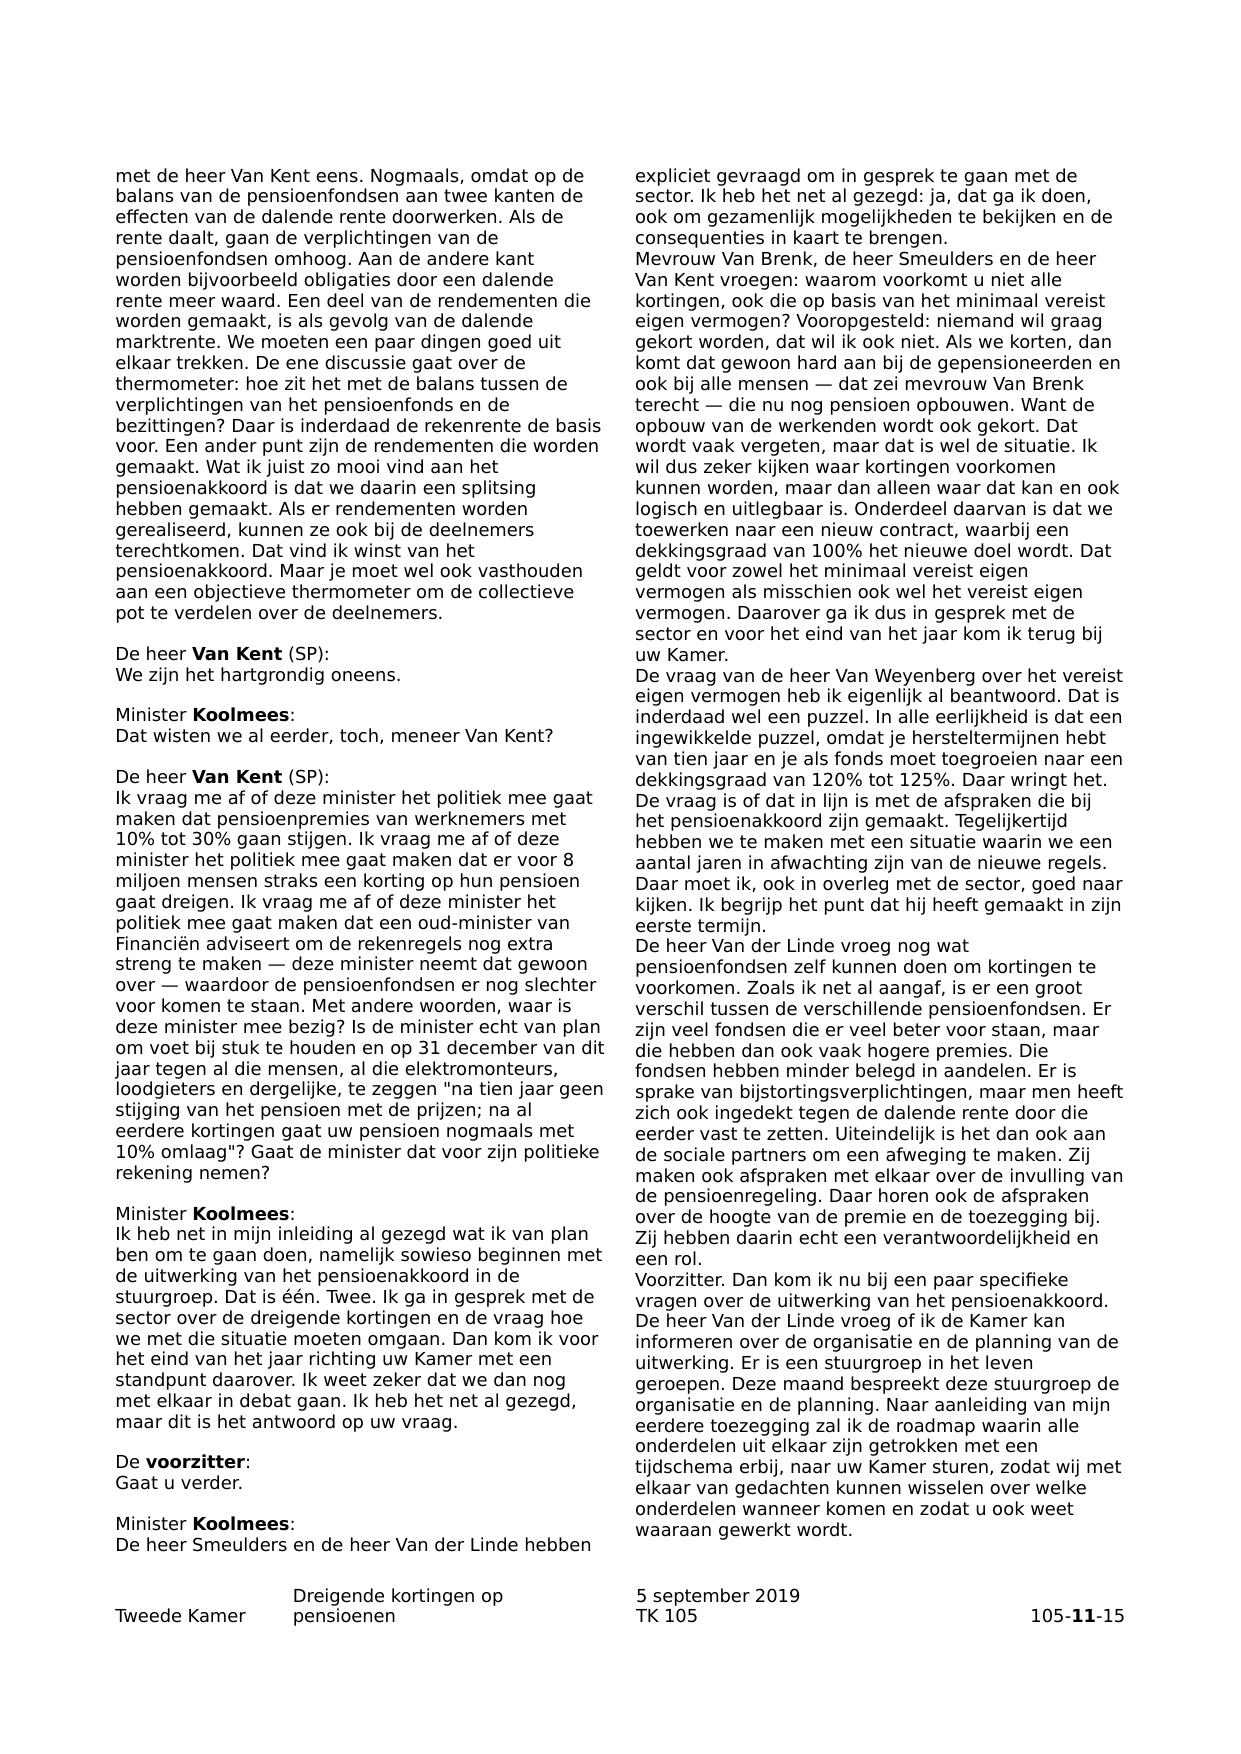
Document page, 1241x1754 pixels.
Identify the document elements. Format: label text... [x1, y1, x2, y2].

text De vraag van de heer Van Weyenberg over het vereist eigen vermogen heb ik eigenlijk al beantwoord. Dat is inderdaad wel een puzzel. In alle eerlijkheid is dat een ingewikkelde puzzel, omdat je hersteltermijnen hebt van tien jaar en je als fonds moet toegroeien naar een dekkingsgraad van 120% tot 125%. Daar wringt het. De vraag is of dat in lijn is met de afspraken die bij het pensioenakkoord zijn gemaakt. Tegelijkertijd hebben we te maken met een situatie waarin we een aantal jaren in afwachting zijn van de nieuwe regels. Daar moet ik, ook in overleg met de sector, goed naar kijken. Ik begrijp het punt dat hij heeft gemaakt in zijn eerste termijn. [635, 665, 1125, 936]
text met de heer Van Kent eens. Nogmaals, omdat op de balans van de pensioenfondsen aan twee kanten de effecten van de dalende rente doorwerken. Als de rente daalt, gaan de verplichtingen van de pensioenfondsen omhoog. Aan de andere kant worden bijvoorbeeld obligaties door een dalende rente meer waard. Een deel van de rendementen die worden gemaakt, is als gevolg van de dalende marktrente. We moeten een paar dingen goed uit elkaar trekken. De ene discussie gaat over de thermometer: hoe zit het met de balans tussen de verplichtingen van het pensioenfonds en de bezittingen? Daar is inderdaad de rekenrente de basis voor. Een ander punt zijn de rendementen die worden gemaakt. Wat ik juist zo mooi vind aan het pensioenakkoord is dat we daarin een splitsing hebben gemaakt. Als er rendementen worden gerealiseerd, kunnen ze ook bij de deelnemers terechtkomen. Dat vind ik winst van het pensioenakkoord. Maar je moet wel ook vasthouden aan een objectieve thermometer om de collectieve pot te verdelen over de deelnemers. [115, 165, 605, 624]
text Minister Koolmees: [115, 705, 605, 726]
text Minister Koolmees: [115, 1514, 605, 1535]
text We zijn het hartgrondig oneens. [115, 664, 605, 685]
text Gaat u verder. [115, 1473, 605, 1494]
text De heer Van der Linde vroeg nog wat pensioenfondsen zelf kunnen doen om kortingen te voorkomen. Zoals ik net al aangaf, is er een groot verschil tussen de verschillende pensioenfondsen. Er zijn veel fondsen die er veel beter voor staan, maar die hebben dan ook vaak hogere premies. Die fondsen hebben minder belegd in aandelen. Er is sprake van bijstortingsverplichtingen, maar men heeft zich ook ingedekt tegen de dalende rente door die eerder vast te zetten. Uiteindelijk is het dan ook aan de sociale partners om een afweging te maken. Zij maken ook afspraken met elkaar over de invulling van de pensioenregeling. Daar horen ook de afspraken over de hoogte van de premie en de toezegging bij. Zij hebben daarin echt een verantwoordelijkheid en een rol. [635, 936, 1125, 1269]
text De voorzitter: [115, 1452, 605, 1473]
text Ik heb net in mijn inleiding al gezegd wat ik van plan ben om te gaan doen, namelijk sowieso beginnen met de uitwerking van het pensioenakkoord in de stuurgroep. Dat is één. Twee. Ik ga in gesprek met de sector over de dreigende kortingen en de vraag hoe we met die situatie moeten omgaan. Dan kom ik voor het eind van het jaar richting uw Kamer met een standpunt daarover. Ik weet zeker dat we dan nog met elkaar in debat gaan. Ik heb het net al gezegd, maar dit is het antwoord op uw vraag. [115, 1224, 605, 1432]
text Voorzitter. Dan kom ik nu bij een paar specifieke vragen over de uitwerking van het pensioenakkoord. De heer Van der Linde vroeg of ik de Kamer kan informeren over de organisatie en de planning van de uitwerking. Er is een stuurgroep in het leven geroepen. Deze maand bespreekt deze stuurgroep de organisatie en de planning. Naar aanleiding van mijn eerdere toezegging zal ik de roadmap waarin alle onderdelen uit elkaar zijn getrokken met een tijdschema erbij, naar uw Kamer sturen, zodat wij met elkaar van gedachten kunnen wisselen over welke onderdelen wanneer komen en zodat u ook weet waaraan gewerkt wordt. [635, 1269, 1125, 1540]
text Dat wisten we al eerder, toch, meneer Van Kent? [115, 726, 605, 747]
text expliciet gevraagd om in gesprek te gaan met de sector. Ik heb het net al gezegd: ja, dat ga ik doen, ook om gezamenlijk mogelijkheden te bekijken en de consequenties in kaart te brengen. [635, 165, 1125, 249]
text De heer Van Kent (SP): [115, 644, 605, 664]
text De heer Smeulders en de heer Van der Linde hebben [115, 1535, 605, 1556]
text Minister Koolmees: [115, 1203, 605, 1224]
text Ik vraag me af of deze minister het politiek mee gaat maken dat pensioenpremies van werknemers met 10% tot 30% gaan stijgen. Ik vraag me af of deze minister het politiek mee gaat maken dat er voor 8 miljoen mensen straks een korting op hun pensioen gaat dreigen. Ik vraag me af of deze minister het politiek mee gaat maken dat een oud-minister van Financiën adviseert om de rekenregels nog extra streng te maken — deze minister neemt dat gewoon over — waardoor de pensioenfondsen er nog slechter voor komen te staan. Met andere woorden, waar is deze minister mee bezig? Is de minister echt van plan om voet bij stuk te houden en op 31 december van dit jaar tegen al die mensen, al die elektromonteurs, loodgieters en dergelijke, te zeggen "na tien jaar geen stijging van het pensioen met de prijzen; na al eerdere kortingen gaat uw pensioen nogmaals met 10% omlaag"? Gaat de minister dat voor zijn politieke rekening nemen? [115, 787, 605, 1183]
text Mevrouw Van Brenk, de heer Smeulders en de heer Van Kent vroegen: waarom voorkomt u niet alle kortingen, ook die op basis van het minimaal vereist eigen vermogen? Vooropgesteld: niemand wil graag gekort worden, dat wil ik ook niet. Als we korten, dan komt dat gewoon hard aan bij de gepensioneerden en ook bij alle mensen — dat zei mevrouw Van Brenk terecht — die nu nog pensioen opbouwen. Want de opbouw van de werkenden wordt ook gekort. Dat wordt vaak vergeten, maar dat is wel de situatie. Ik wil dus zeker kijken waar kortingen voorkomen kunnen worden, maar dan alleen waar dat kan en ook logisch en uitlegbaar is. Onderdeel daarvan is dat we toewerken naar een nieuw contract, waarbij een dekkingsgraad van 100% het nieuwe doel wordt. Dat geldt voor zowel het minimaal vereist eigen vermogen als misschien ook wel het vereist eigen vermogen. Daarover ga ik dus in gesprek met de sector en voor het eind van het jaar kom ik terug bij uw Kamer. [635, 249, 1125, 665]
text De heer Van Kent (SP): [115, 767, 605, 787]
